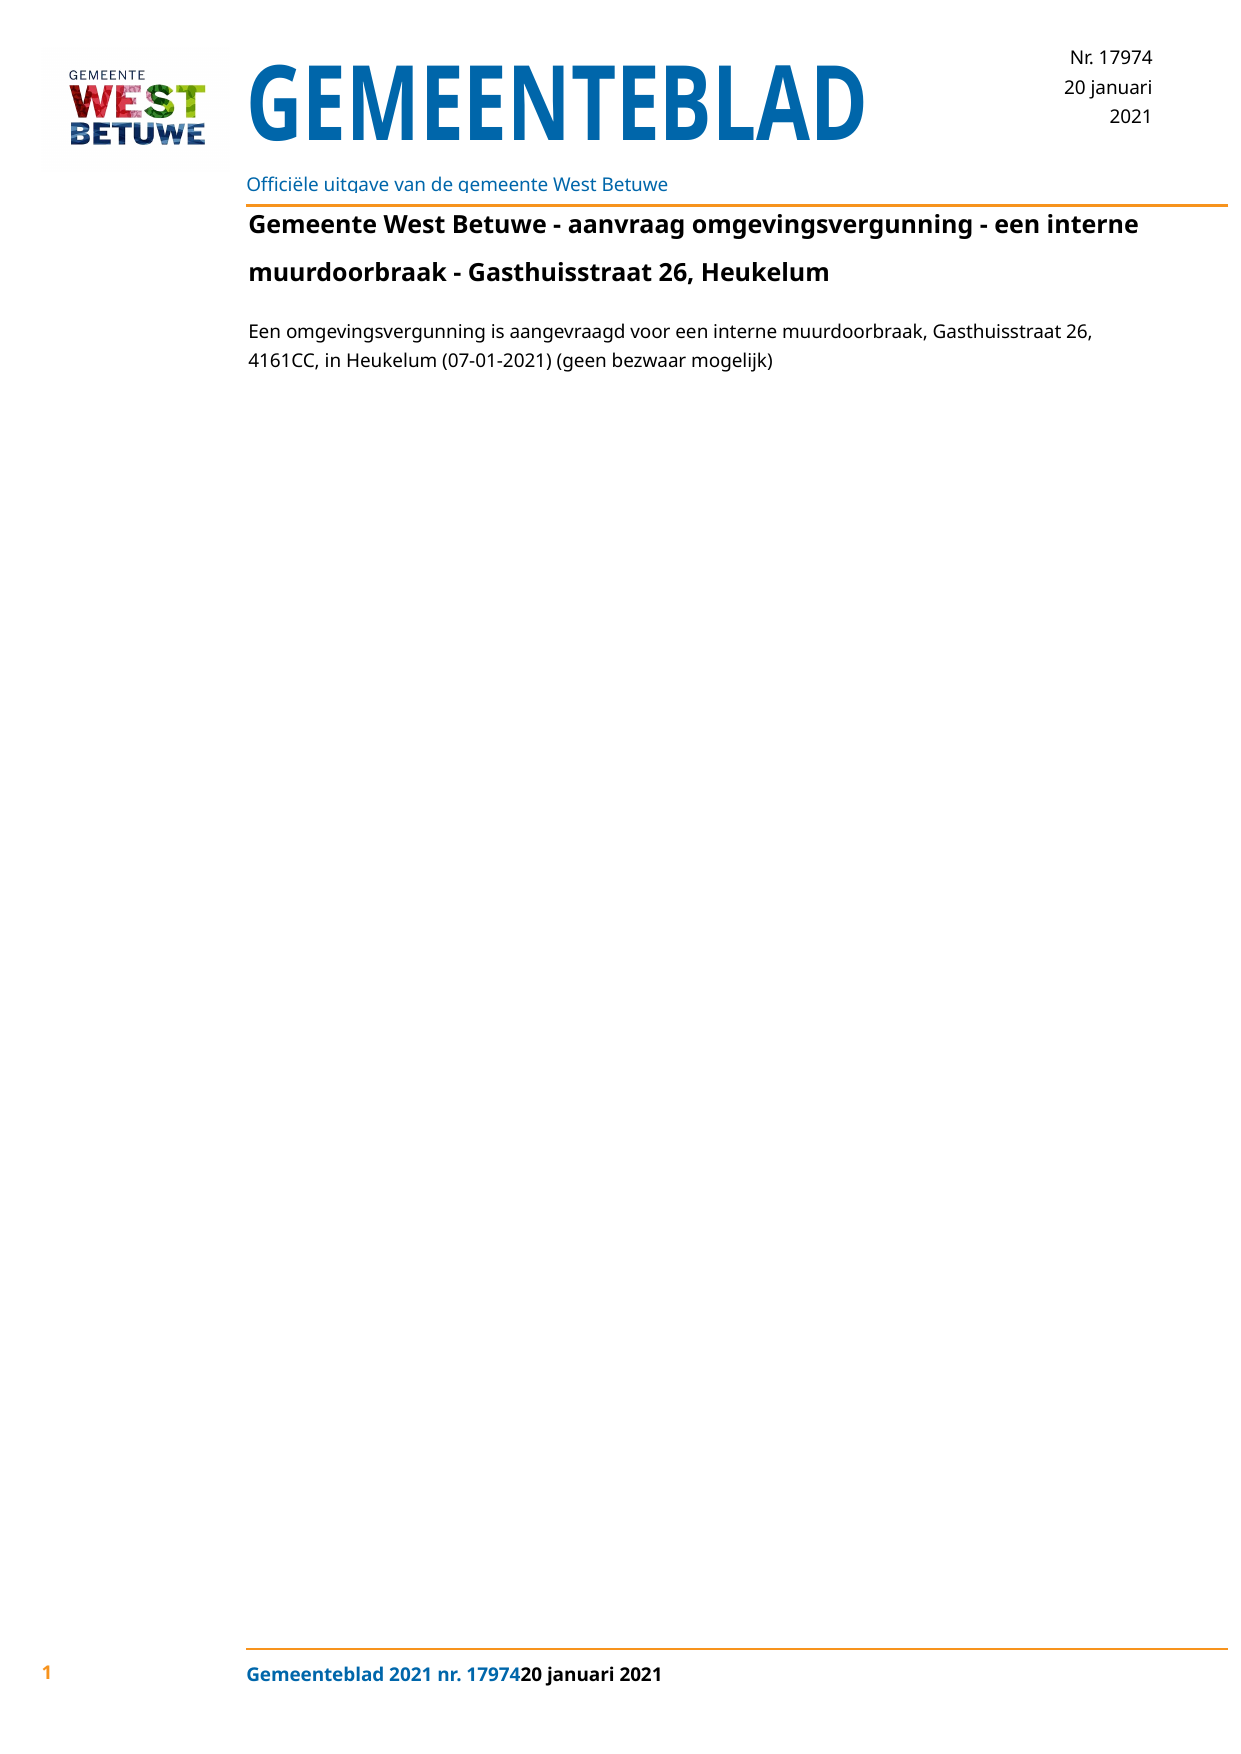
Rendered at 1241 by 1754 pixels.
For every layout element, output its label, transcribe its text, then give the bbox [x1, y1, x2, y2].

text Gemeente West Betuwe - aanvraag omgevingsvergunning - een interne muurdoorbraak - Gasthuisstraat 26, Heukelum [248, 207, 1152, 288]
text Een omgevingsvergunning is aangevraagd voor een interne muurdoorbraak, Gasthuisstraat 26, 4161CC, in Heukelum (07-01-2021) (geen bezwaar mogelijk) [248, 318, 1152, 373]
picture [41, 47, 231, 172]
